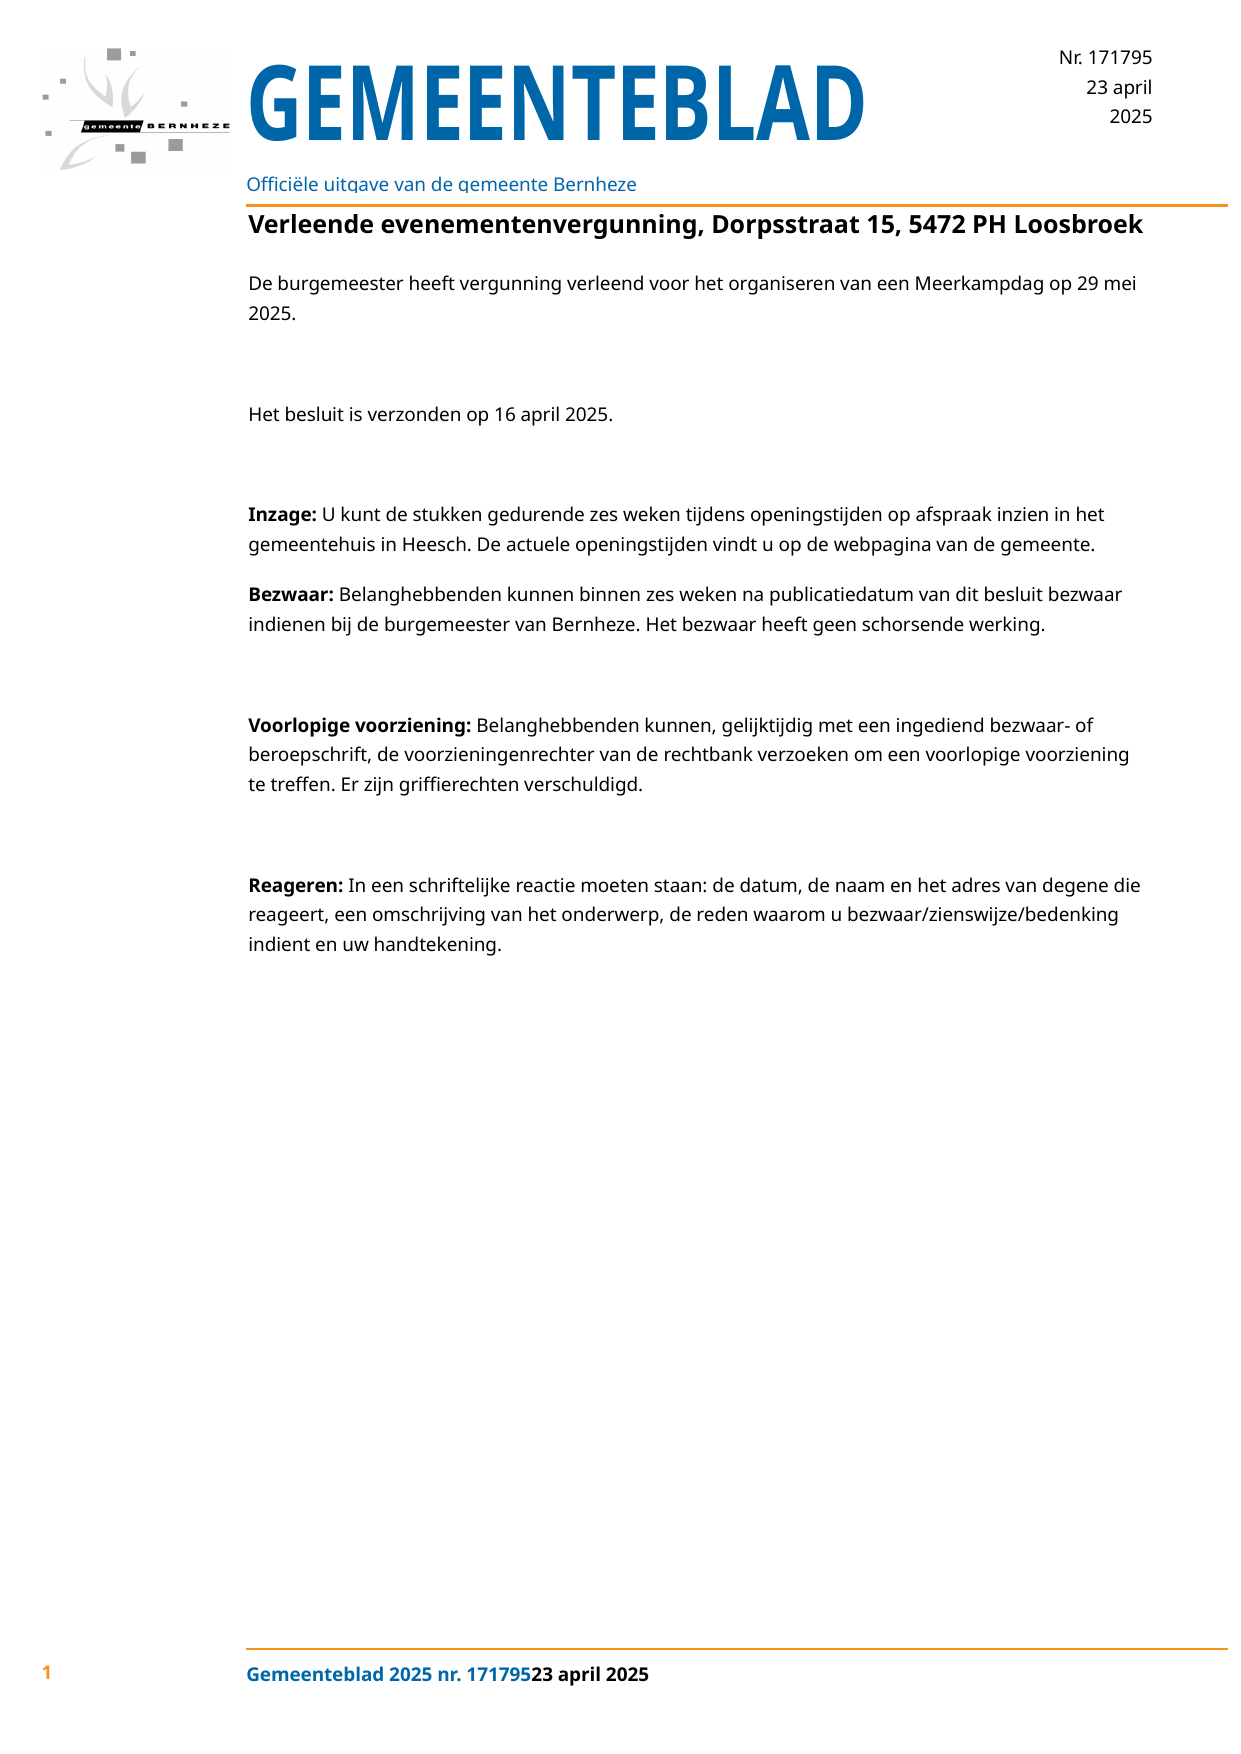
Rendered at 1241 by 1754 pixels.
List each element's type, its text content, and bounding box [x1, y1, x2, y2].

text Reageren: In een schriftelijke reactie moeten staan: de datum, de naam en het adres van degene die reageert, een omschrijving van het onderwerp, de reden waarom u bezwaar/zienswijze/bedenking indient en uw handtekening. [248, 872, 1152, 957]
text De burgemeester heeft vergunning verleend voor het organiseren van een Meerkampdag op 29 mei 2025. [248, 270, 1152, 326]
text Inzage: U kunt de stukken gedurende zes weken tijdens openingstijden op afspraak inzien in het gemeentehuis in Heesch. De actuele openingstijden vindt u op de webpagina van de gemeente. [248, 502, 1152, 557]
picture [41, 47, 231, 172]
text Voorlopige voorziening: Belanghebbenden kunnen, gelijktijdig met een ingediend bezwaar- of beroepschrift, de voorzieningenrechter van de rechtbank verzoeken om een voorlopige voorziening te treffen. Er zijn griffierechten verschuldigd. [248, 712, 1152, 797]
text Het besluit is verzonden op 16 april 2025. [248, 401, 1152, 426]
text Verleende evenementenvergunning, Dorpsstraat 15, 5472 PH Loosbroek [248, 207, 1152, 241]
text Bezwaar: Belanghebbenden kunnen binnen zes weken na publicatiedatum van dit besluit bezwaar indienen bij de burgemeester van Bernheze. Het bezwaar heeft geen schorsende werking. [248, 582, 1152, 637]
